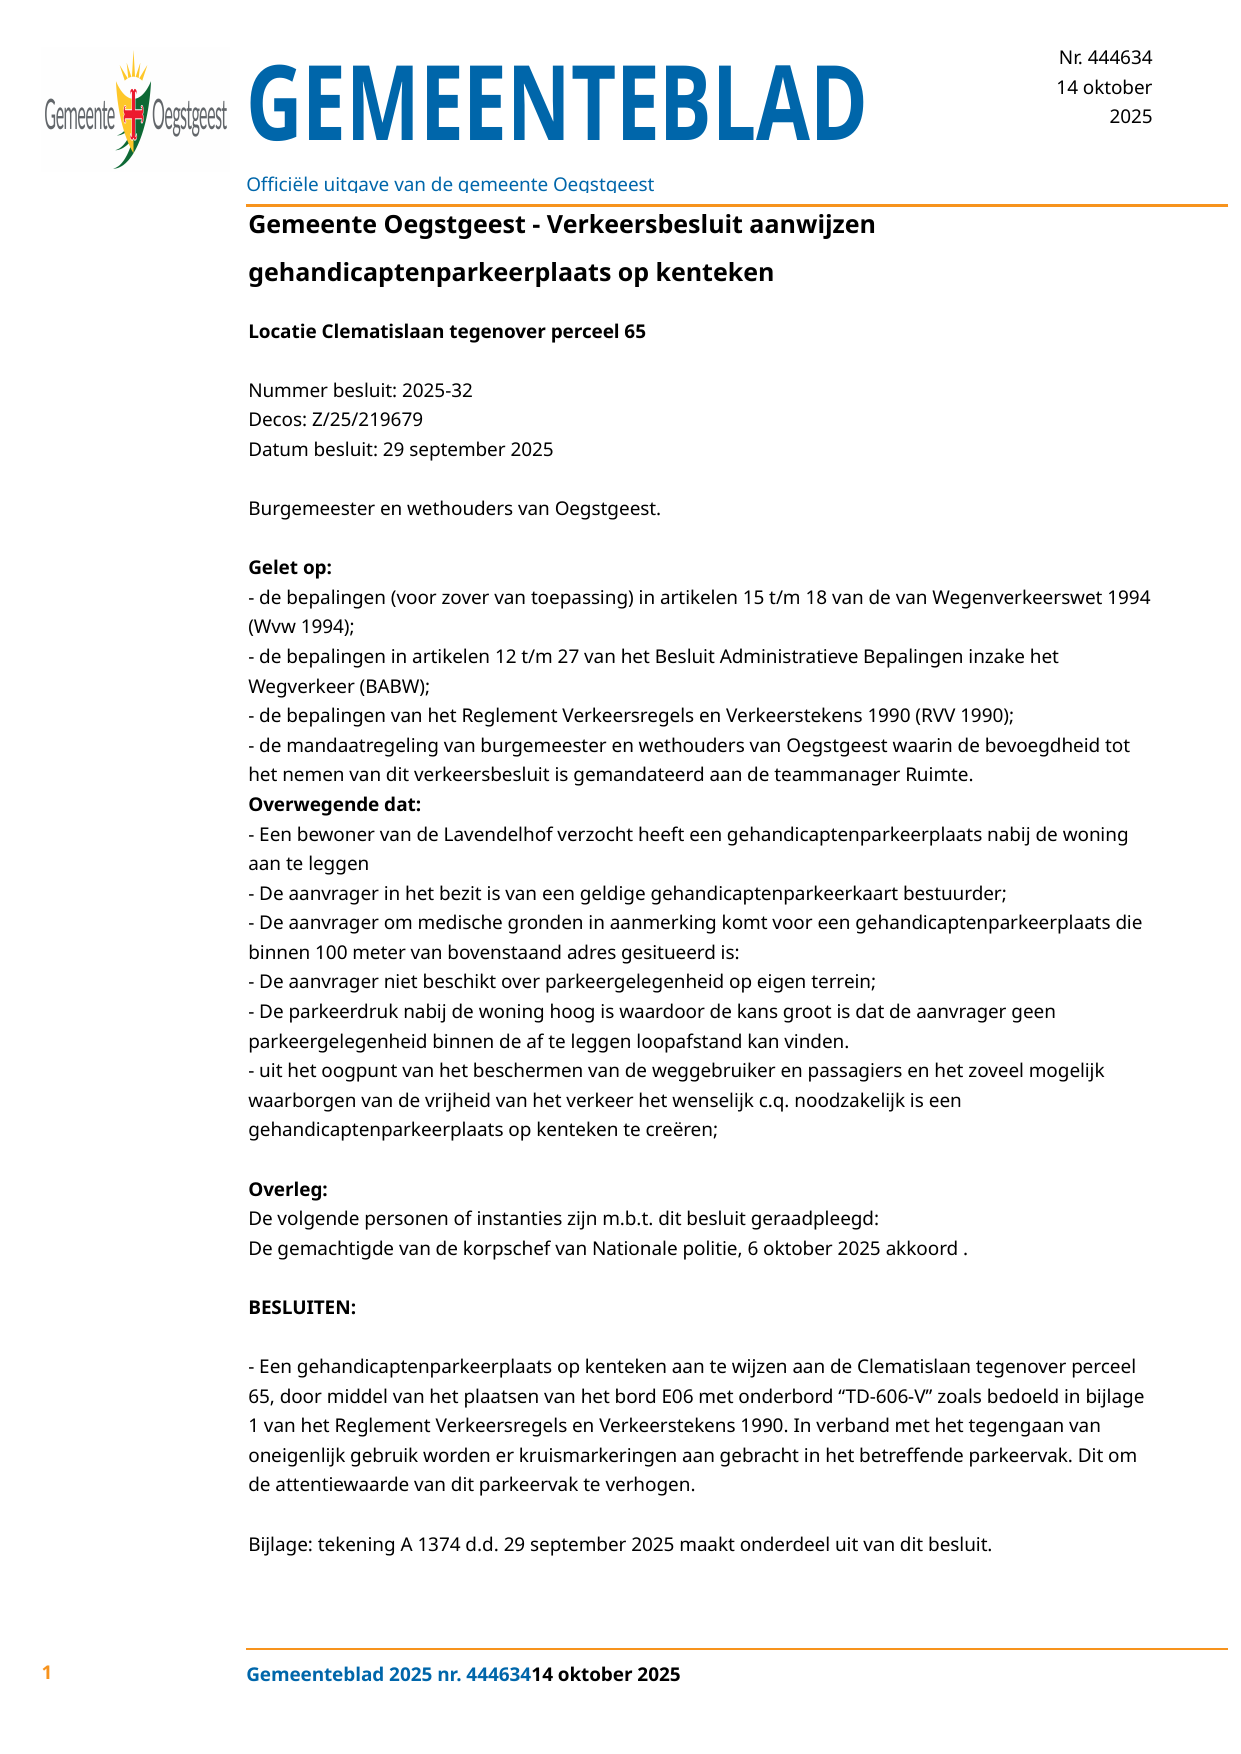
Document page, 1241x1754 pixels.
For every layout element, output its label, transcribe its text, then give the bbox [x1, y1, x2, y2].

text Gelet op: [248, 554, 1152, 580]
text - de bepalingen van het Reglement Verkeersregels en Verkeerstekens 1990 (RVV 1990); [248, 702, 1152, 728]
text - De parkeerdruk nabij de woning hoog is waardoor de kans groot is dat de aanvrager geen parkeergelegenheid binnen de af te leggen loopafstand kan vinden. [248, 998, 1152, 1054]
text Nummer besluit: 2025-32 [248, 377, 1152, 403]
text - de bepalingen (voor zover van toepassing) in artikelen 15 t/m 18 van de van Wegenverkeerswet 1994 (Wvw 1994); [248, 584, 1152, 639]
text - De aanvrager om medische gronden in aanmerking komt voor een gehandicaptenparkeerplaats die binnen 100 meter van bovenstaand adres gesitueerd is: [248, 909, 1152, 965]
text - De aanvrager in het bezit is van een geldige gehandicaptenparkeerkaart bestuurder; [248, 880, 1152, 906]
text Overleg: [248, 1176, 1152, 1202]
text Datum besluit: 29 september 2025 [248, 436, 1152, 462]
text - De aanvrager niet beschikt over parkeergelegenheid op eigen terrein; [248, 969, 1152, 994]
text - Een bewoner van de Lavendelhof verzocht heeft een gehandicaptenparkeerplaats nabij de woning aan te leggen [248, 821, 1152, 876]
text Locatie Clematislaan tegenover perceel 65 [248, 318, 1152, 344]
text Bijlage: tekening A 1374 d.d. 29 september 2025 maakt onderdeel uit van dit besluit. [248, 1531, 1152, 1557]
text De gemachtigde van de korpschef van Nationale politie, 6 oktober 2025 akkoord . [248, 1235, 1152, 1261]
text Decos: Z/25/219679 [248, 407, 1152, 432]
text Overwegende dat: [248, 791, 1152, 817]
picture [41, 47, 231, 172]
text - de mandaatregeling van burgemeester en wethouders van Oegstgeest waarin de bevoegdheid tot het nemen van dit verkeersbesluit is gemandateerd aan de teammanager Ruimte. [248, 732, 1152, 787]
text - Een gehandicaptenparkeerplaats op kenteken aan te wijzen aan de Clematislaan tegenover perceel 65, door middel van het plaatsen van het bord E06 met onderbord “TD-606-V” zoals bedoeld in bijlage 1 van het Reglement Verkeersregels en Verkeerstekens 1990. In verband met het tegengaan van oneigenlijk gebruik worden er kruismarkeringen aan gebracht in het betreffende parkeervak. Dit om de attentiewaarde van dit parkeervak te verhogen. [248, 1353, 1152, 1497]
text - de bepalingen in artikelen 12 t/m 27 van het Besluit Administratieve Bepalingen inzake het Wegverkeer (BABW); [248, 643, 1152, 699]
text - uit het oogpunt van het beschermen van de weggebruiker en passagiers en het zoveel mogelijk waarborgen van de vrijheid van het verkeer het wenselijk c.q. noodzakelijk is een gehandicaptenparkeerplaats op kenteken te creëren; [248, 1057, 1152, 1142]
text De volgende personen of instanties zijn m.b.t. dit besluit geraadpleegd: [248, 1205, 1152, 1231]
text Burgemeester en wethouders van Oegstgeest. [248, 495, 1152, 521]
text Gemeente Oegstgeest - Verkeersbesluit aanwijzen gehandicaptenparkeerplaats op kenteken [248, 207, 1152, 288]
text BESLUITEN: [248, 1294, 1152, 1320]
